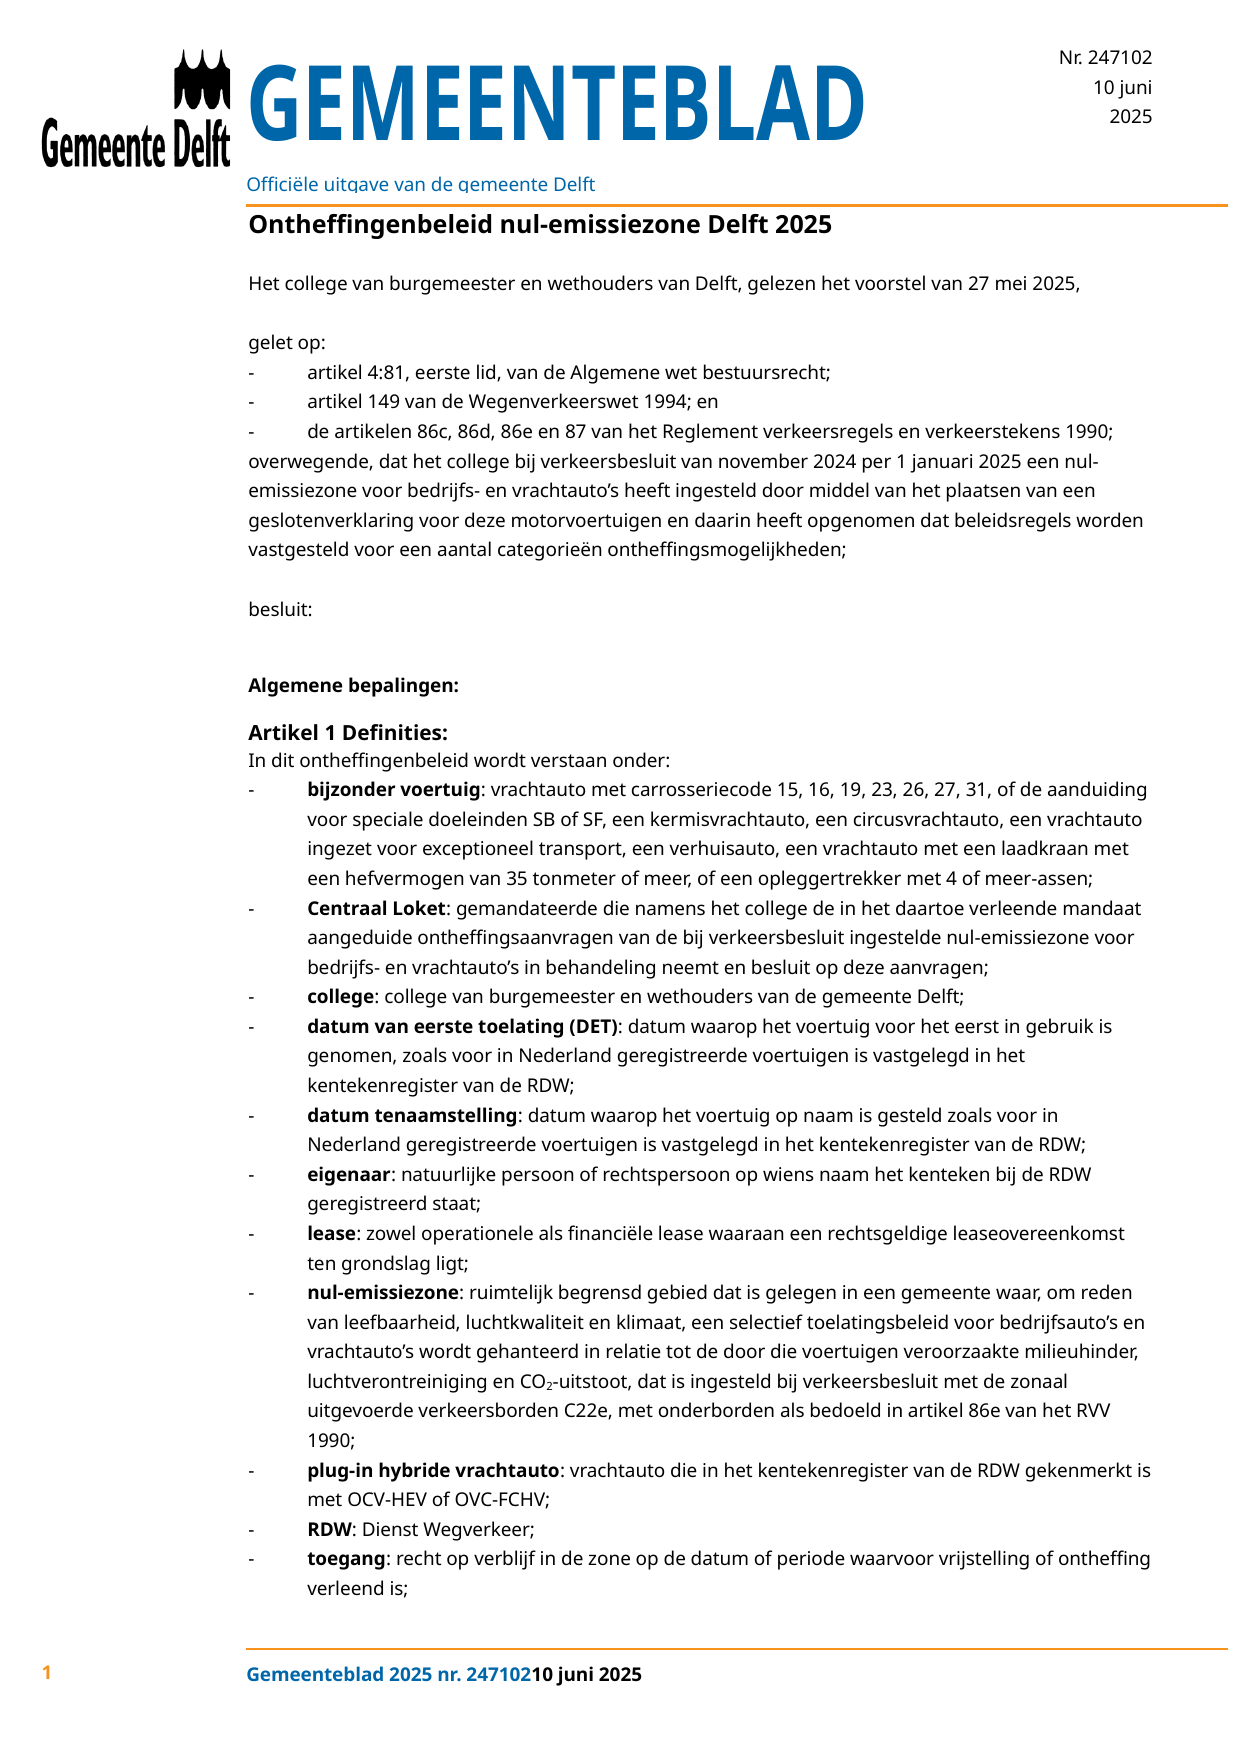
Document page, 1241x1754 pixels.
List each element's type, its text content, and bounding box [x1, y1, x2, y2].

list eigenaar: natuurlijke persoon of rechtspersoon op wiens naam het kenteken bij de RDW geregistreerd staat; [248, 1161, 1152, 1216]
list plug-in hybride vrachtauto: vrachtauto die in het kentekenregister van de RDW gekenmerkt is met OCV-HEV of OVC-FCHV; [248, 1457, 1152, 1512]
list datum tenaamstelling: datum waarop het voertuig op naam is gesteld zoals voor in Nederland geregistreerde voertuigen is vastgelegd in het kentekenregister van de RDW; [248, 1102, 1152, 1157]
text In dit ontheffingenbeleid wordt verstaan onder: [248, 747, 1152, 773]
text gelet op: [248, 329, 1152, 355]
list artikel 4:81, eerste lid, van de Algemene wet bestuursrecht; [248, 359, 1152, 385]
list RDW: Dienst Wegverkeer; [248, 1516, 1152, 1542]
list artikel 149 van de Wegenverkeerswet 1994; en [248, 389, 1152, 414]
list Centraal Loket: gemandateerde die namens het college de in het daartoe verleende mandaat aangeduide ontheffingsaanvragen van de bij verkeersbesluit ingestelde nul-emissiezone voor bedrijfs- en vrachtauto’s in behandeling neemt en besluit op deze aanvragen; [248, 895, 1152, 980]
list nul-emissiezone: ruimtelijk begrensd gebied dat is gelegen in een gemeente waar, om reden van leefbaarheid, luchtkwaliteit en klimaat, een selectief toelatingsbeleid voor bedrijfsauto’s en vrachtauto’s wordt gehanteerd in relatie tot de door die voertuigen veroorzaakte milieuhinder, luchtverontreiniging en CO2-uitstoot, dat is ingesteld bij verkeersbesluit met de zonaal uitgevoerde verkeersborden C22e, met onderborden als bedoeld in artikel 86e van het RVV 1990; [248, 1279, 1152, 1453]
picture [41, 47, 231, 172]
list de artikelen 86c, 86d, 86e en 87 van het Reglement verkeersregels en verkeerstekens 1990; [248, 418, 1152, 444]
text overwegende, dat het college bij verkeersbesluit van november 2024 per 1 januari 2025 een nul-emissiezone voor bedrijfs- en vrachtauto’s heeft ingesteld door middel van het plaatsen van een geslotenverklaring voor deze motorvoertuigen en daarin heeft opgenomen dat beleidsregels worden vastgesteld voor een aantal categorieën ontheffingsmogelijkheden; [248, 448, 1152, 562]
text Het college van burgemeester en wethouders van Delft, gelezen het voorstel van 27 mei 2025, [248, 270, 1152, 296]
text Ontheffingenbeleid nul-emissiezone Delft 2025 [248, 207, 1152, 241]
list toegang: recht op verblijf in de zone op de datum of periode waarvoor vrijstelling of ontheffing verleend is; [248, 1546, 1152, 1601]
list lease: zowel operationele als financiële lease waaraan een rechtsgeldige leaseovereenkomst ten grondslag ligt; [248, 1220, 1152, 1276]
list bijzonder voertuig: vrachtauto met carrosseriecode 15, 16, 19, 23, 26, 27, 31, of de aanduiding voor speciale doeleinden SB of SF, een kermisvrachtauto, een circusvrachtauto, een vrachtauto ingezet voor exceptioneel transport, een verhuisauto, een vrachtauto met een laadkraan met een hefvermogen van 35 tonmeter of meer, of een opleggertrekker met 4 of meer-assen; [248, 776, 1152, 891]
text besluit: [248, 596, 1152, 621]
list college: college van burgemeester en wethouders van de gemeente Delft; [248, 983, 1152, 1009]
text Algemene bepalingen: [248, 672, 1152, 698]
list datum van eerste toelating (DET): datum waarop het voertuig voor het eerst in gebruik is genomen, zoals voor in Nederland geregistreerde voertuigen is vastgelegd in het kentekenregister van de RDW; [248, 1013, 1152, 1098]
text Artikel 1 Definities: [248, 718, 1152, 747]
